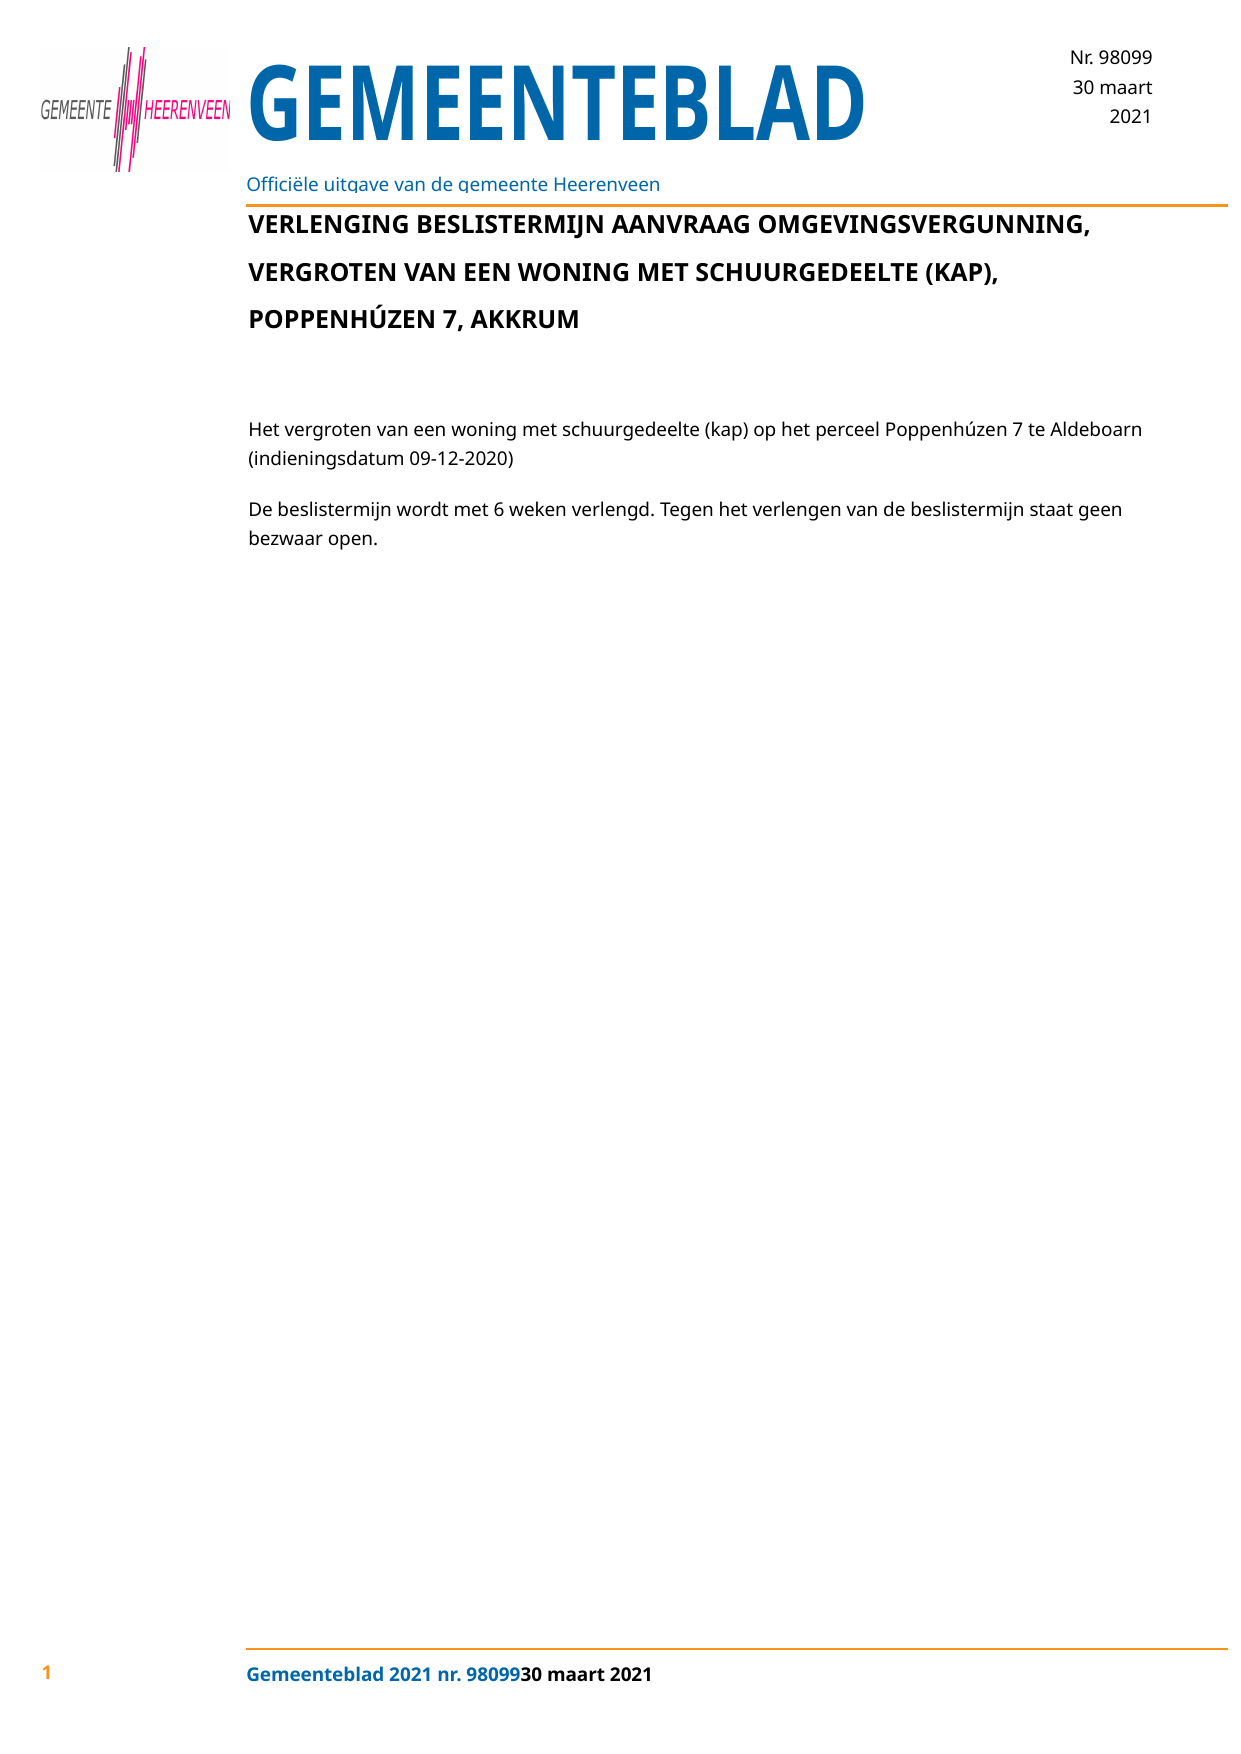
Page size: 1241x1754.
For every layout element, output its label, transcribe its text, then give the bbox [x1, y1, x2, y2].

text De beslistermijn wordt met 6 weken verlengd. Tegen het verlengen van de beslistermijn staat geen bezwaar open. [248, 496, 1152, 551]
text VERLENGING BESLISTERMIJN AANVRAAG OMGEVINGSVERGUNNING, VERGROTEN VAN EEN WONING MET SCHUURGEDEELTE (KAP), POPPENHÚZEN 7, AKKRUM [248, 207, 1152, 336]
text Het vergroten van een woning met schuurgedeelte (kap) op het perceel Poppenhúzen 7 te Aldeboarn (indieningsdatum 09-12-2020) [248, 416, 1152, 471]
picture [41, 47, 231, 172]
